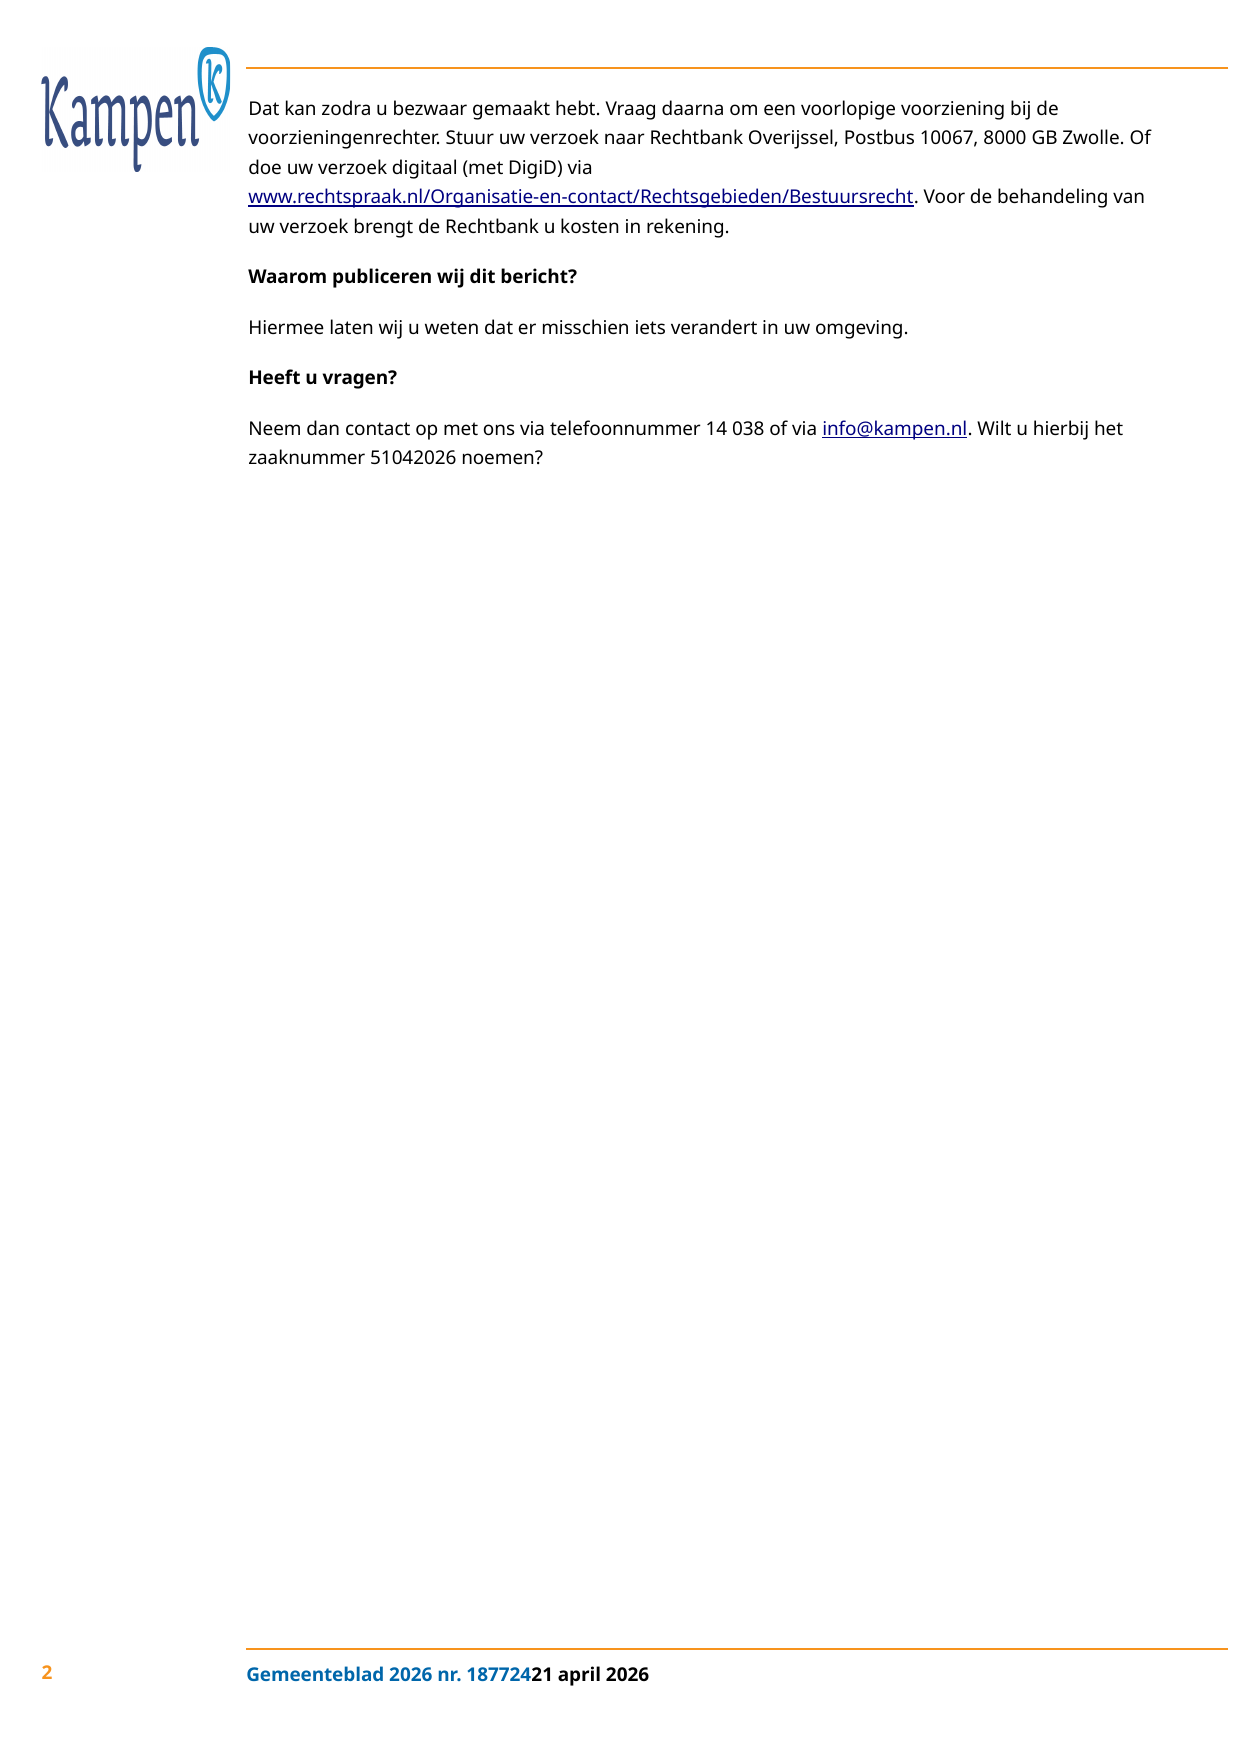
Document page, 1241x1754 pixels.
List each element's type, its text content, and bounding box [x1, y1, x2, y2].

text Dat kan zodra u bezwaar gemaakt hebt. Vraag daarna om een voorlopige voorziening bij de voorzieningenrechter. Stuur uw verzoek naar Rechtbank Overijssel, Postbus 10067, 8000 GB Zwolle. Of doe uw verzoek digitaal (met DigiD) via www.rechtspraak.nl/Organisatie-en-contact/Rechtsgebieden/Bestuursrecht. Voor de behandeling van uw verzoek brengt de Rechtbank u kosten in rekening. [248, 95, 1152, 239]
text Hiermee laten wij u weten dat er misschien iets verandert in uw omgeving. [248, 314, 1152, 340]
picture [41, 47, 231, 172]
text Neem dan contact op met ons via telefoonnummer 14 038 of via info@kampen.nl. Wilt u hierbij het zaaknummer 51042026 noemen? [248, 415, 1152, 470]
text Heeft u vragen? [248, 364, 1152, 390]
text Waarom publiceren wij dit bericht? [248, 263, 1152, 289]
